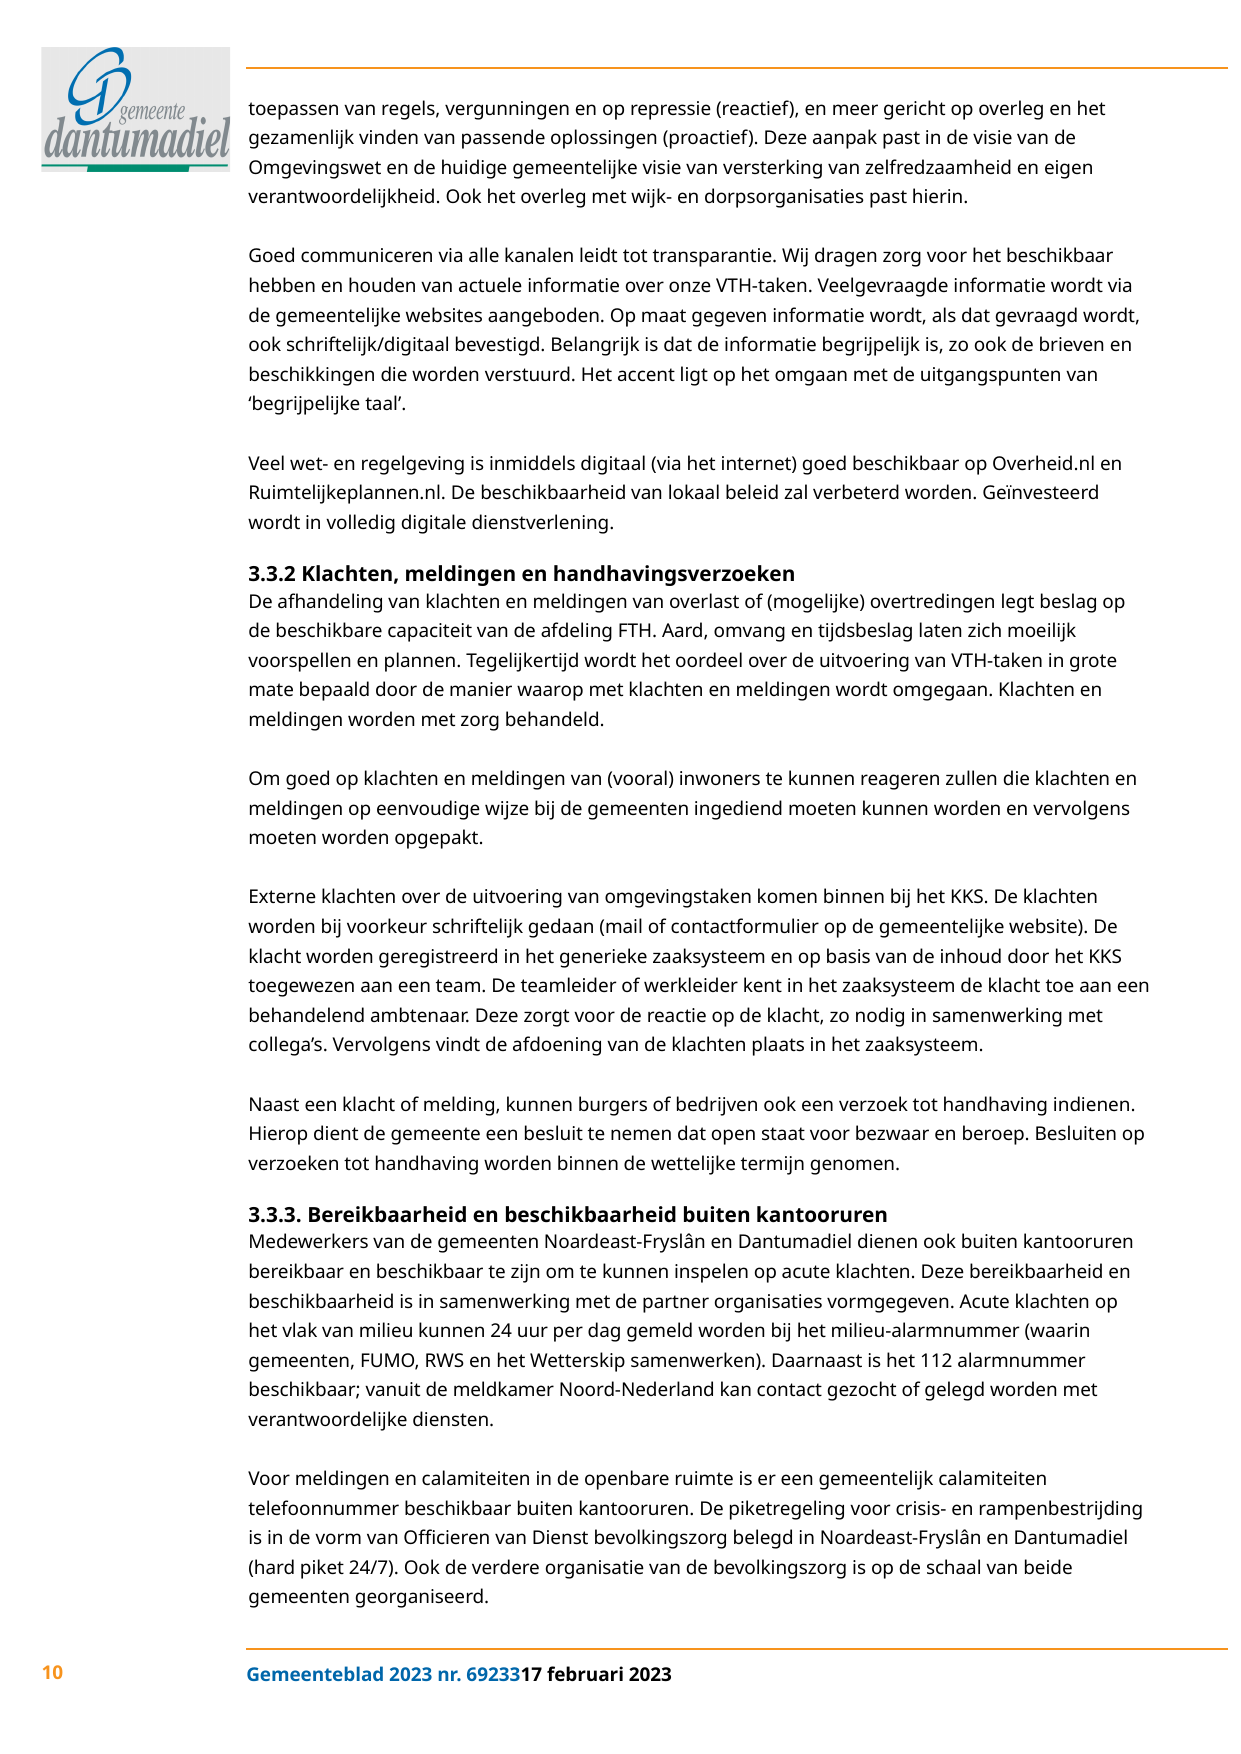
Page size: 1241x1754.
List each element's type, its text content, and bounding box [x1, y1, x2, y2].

text Medewerkers van de gemeenten Noardeast-Fryslân en Dantumadiel dienen ook buiten kantooruren bereikbaar en beschikbaar te zijn om te kunnen inspelen op acute klachten. Deze bereikbaarheid en beschikbaarheid is in samenwerking met de partner organisaties vormgegeven. Acute klachten op het vlak van milieu kunnen 24 uur per dag gemeld worden bij het milieu-alarmnummer (waarin gemeenten, FUMO, RWS en het Wetterskip samenwerken). Daarnaast is het 112 alarmnummer beschikbaar; vanuit de meldkamer Noord-Nederland kan contact gezocht of gelegd worden met verantwoordelijke diensten. [248, 1229, 1152, 1432]
text 3.3.3. Bereikbaarheid en beschikbaarheid buiten kantooruren [248, 1200, 1152, 1229]
text De afhandeling van klachten en meldingen van overlast of (mogelijke) overtredingen legt beslag op de beschikbare capaciteit van de afdeling FTH. Aard, omvang en tijdsbeslag laten zich moeilijk voorspellen en plannen. Tegelijkertijd wordt het oordeel over de uitvoering van VTH-taken in grote mate bepaald door de manier waarop met klachten en meldingen wordt omgegaan. Klachten en meldingen worden met zorg behandeld. [248, 588, 1152, 732]
text Veel wet- en regelgeving is inmiddels digitaal (via het internet) goed beschikbaar op Overheid.nl en Ruimtelijkeplannen.nl. De beschikbaarheid van lokaal beleid zal verbeterd worden. Geïnvesteerd wordt in volledig digitale dienstverlening. [248, 450, 1152, 535]
picture [41, 47, 231, 172]
text Voor meldingen en calamiteiten in de openbare ruimte is er een gemeentelijk calamiteiten telefoonnummer beschikbaar buiten kantooruren. De piketregeling voor crisis- en rampenbestrijding is in de vorm van Officieren van Dienst bevolkingszorg belegd in Noardeast-Fryslân en Dantumadiel (hard piket 24/7). Ook de verdere organisatie van de bevolkingszorg is op de schaal van beide gemeenten georganiseerd. [248, 1465, 1152, 1609]
text Om goed op klachten en meldingen van (vooral) inwoners te kunnen reageren zullen die klachten en meldingen op eenvoudige wijze bij de gemeenten ingediend moeten kunnen worden en vervolgens moeten worden opgepakt. [248, 765, 1152, 850]
text Naast een klacht of melding, kunnen burgers of bedrijven ook een verzoek tot handhaving indienen. Hierop dient de gemeente een besluit te nemen dat open staat voor bezwaar en beroep. Besluiten op verzoeken tot handhaving worden binnen de wettelijke termijn genomen. [248, 1091, 1152, 1176]
text Goed communiceren via alle kanalen leidt tot transparantie. Wij dragen zorg voor het beschikbaar hebben en houden van actuele informatie over onze VTH-taken. Veelgevraagde informatie wordt via de gemeentelijke websites aangeboden. Op maat gegeven informatie wordt, als dat gevraagd wordt, ook schriftelijk/digitaal bevestigd. Belangrijk is dat de informatie begrijpelijk is, zo ook de brieven en beschikkingen die worden verstuurd. Het accent ligt op het omgaan met de uitgangspunten van ‘begrijpelijke taal’. [248, 243, 1152, 416]
text toepassen van regels, vergunningen en op repressie (reactief), en meer gericht op overleg en het gezamenlijk vinden van passende oplossingen (proactief). Deze aanpak past in de visie van de Omgevingswet en de huidige gemeentelijke visie van versterking van zelfredzaamheid en eigen verantwoordelijkheid. Ook het overleg met wijk- en dorpsorganisaties past hierin. [248, 95, 1152, 209]
text 3.3.2 Klachten, meldingen en handhavingsverzoeken [248, 559, 1152, 588]
text Externe klachten over de uitvoering van omgevingstaken komen binnen bij het KKS. De klachten worden bij voorkeur schriftelijk gedaan (mail of contactformulier op de gemeentelijke website). De klacht worden geregistreerd in het generieke zaaksysteem en op basis van de inhoud door het KKS toegewezen aan een team. De teamleider of werkleider kent in het zaaksysteem de klacht toe aan een behandelend ambtenaar. Deze zorgt voor de reactie op de klacht, zo nodig in samenwerking met collega’s. Vervolgens vindt de afdoening van de klachten plaats in het zaaksysteem. [248, 884, 1152, 1057]
